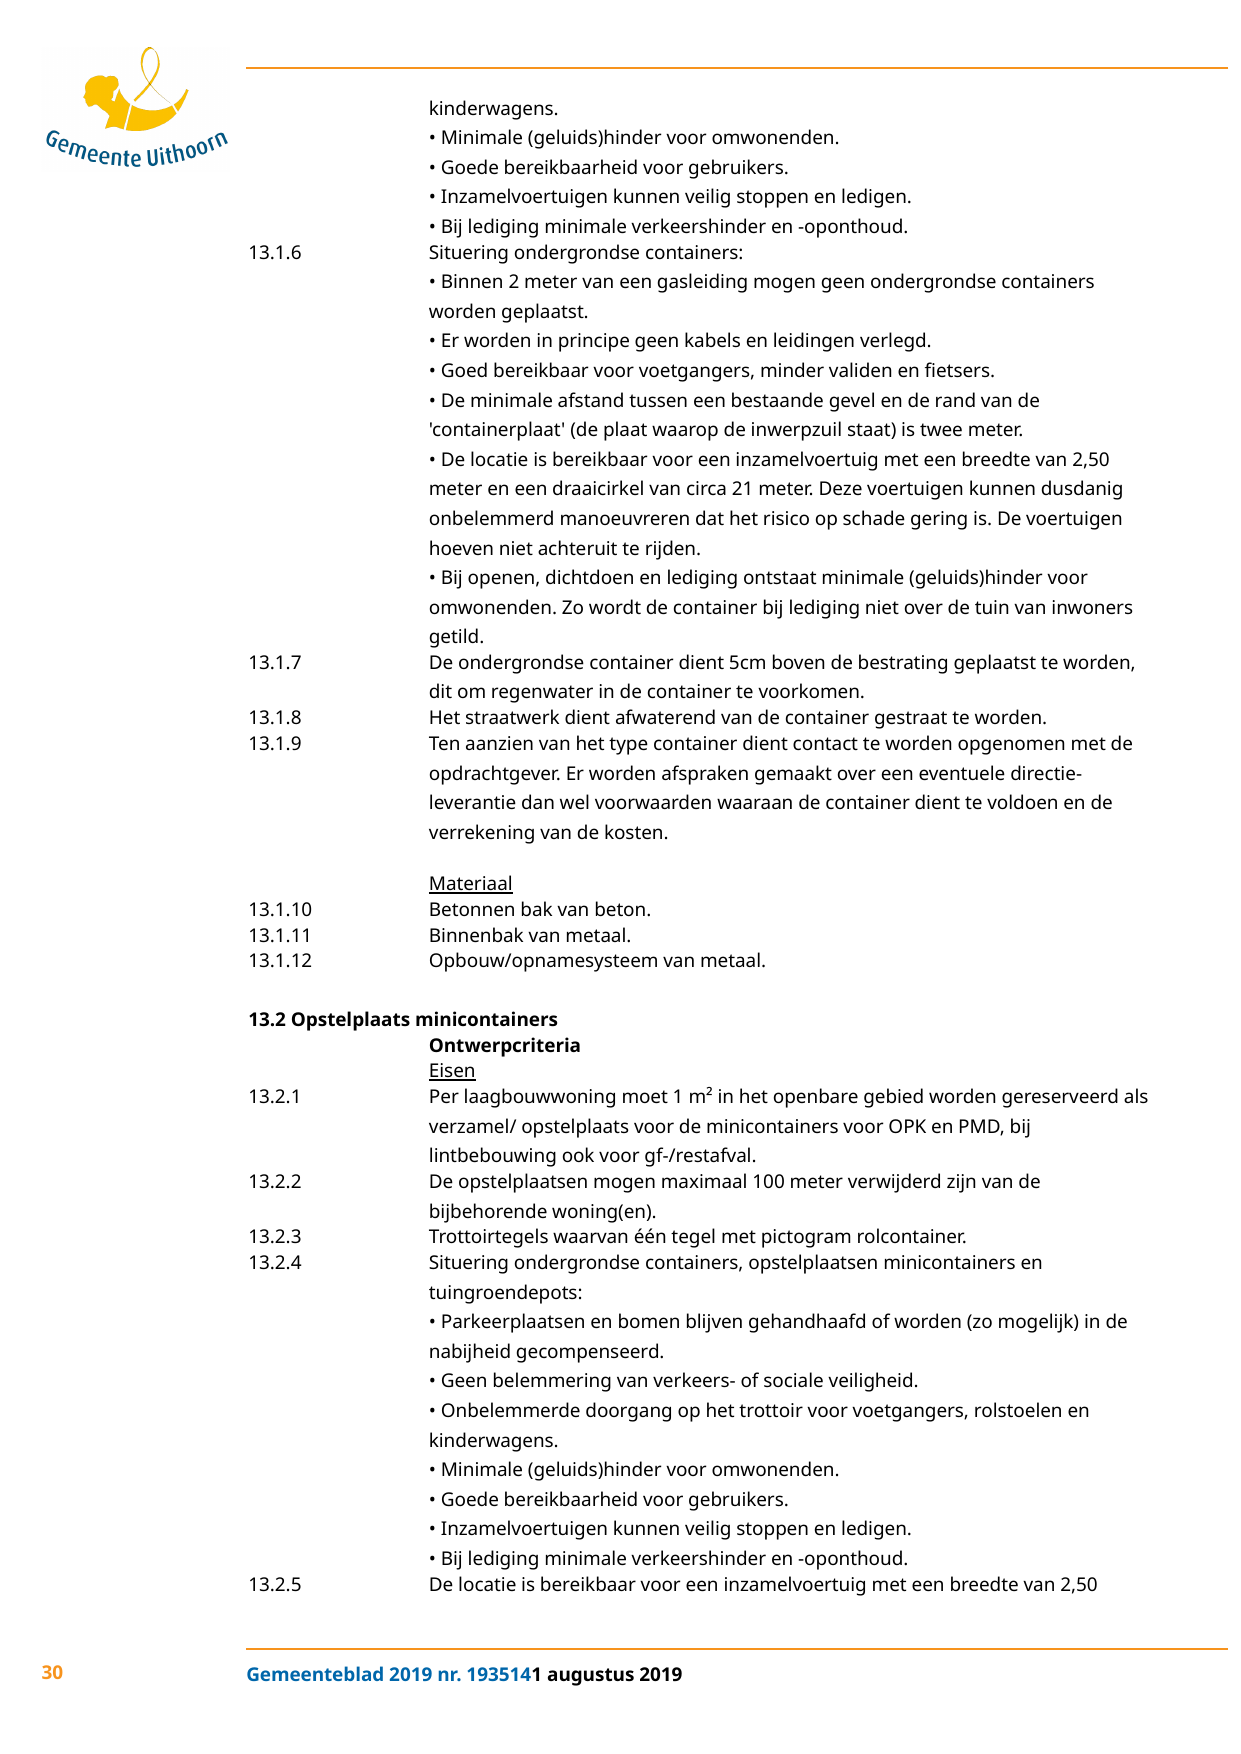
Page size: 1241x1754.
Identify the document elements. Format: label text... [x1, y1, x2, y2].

table_cell 13.1.12 [248, 948, 429, 973]
table_cell 13.1.7 [248, 649, 429, 704]
table_cell 13.2.4 [248, 1249, 429, 1571]
table_cell De locatie is bereikbaar voor een inzamelvoertuig met een breedte van 2,50 [429, 1571, 1152, 1597]
table_cell 13.2.1 [248, 1084, 429, 1168]
table_cell Situering ondergrondse containers: • Binnen 2 meter van een gasleiding mogen geen ondergrondse containers worden geplaatst. • Er worden in principe geen kabels en leidingen verlegd. • Goed bereikbaar voor voetgangers, minder validen en fietsers. • De minimale afstand tussen een bestaande gevel en de rand van de 'containerplaat' (de plaat waarop de inwerpzuil staat) is twee meter. • De locatie is bereikbaar voor een inzamelvoertuig met een breedte van 2,50 meter en een draaicirkel van circa 21 meter. Deze voertuigen kunnen dusdanig onbelemmerd manoeuvreren dat het risico op schade gering is. De voertuigen hoeven niet achteruit te rijden. • Bij openen, dichtdoen en lediging ontstaat minimale (geluids)hinder voor omwonenden. Zo wordt de container bij lediging niet over de tuin van inwoners getild. [429, 239, 1152, 649]
table_cell 13.1.10 [248, 896, 429, 922]
table_cell [429, 845, 1152, 870]
table_cell 13.1.8 [248, 705, 429, 730]
picture [41, 47, 231, 172]
table_cell Materiaal [429, 870, 1152, 896]
table_cell Opbouw/opnamesysteem van metaal. [429, 948, 1152, 973]
table_cell Binnenbak van metaal. [429, 922, 1152, 948]
table_cell Betonnen bak van beton. [429, 896, 1152, 922]
table_cell 13.2.2 [248, 1168, 429, 1224]
table_cell kinderwagens. • Minimale (geluids)hinder voor omwonenden. • Goede bereikbaarheid voor gebruikers. • Inzamelvoertuigen kunnen veilig stoppen en ledigen. • Bij lediging minimale verkeershinder en -oponthoud. [429, 95, 1152, 239]
table_cell Trottoirtegels waarvan één tegel met pictogram rolcontainer. [429, 1224, 1152, 1249]
table_cell De opstelplaatsen mogen maximaal 100 meter verwijderd zijn van de bijbehorende woning(en). [429, 1168, 1152, 1224]
table_cell [248, 1058, 429, 1083]
table_cell [248, 95, 429, 239]
table_cell Per laagbouwwoning moet 1 m² in het openbare gebied worden gereserveerd als verzamel/ opstelplaats voor de minicontainers voor OPK en PMD, bij lintbebouwing ook voor gf-/restafval. [429, 1084, 1152, 1168]
text 13.2 Opstelplaats minicontainers [248, 1006, 1152, 1032]
table_cell 13.1.6 [248, 239, 429, 649]
table_cell [248, 870, 429, 896]
table_cell 13.1.9 [248, 730, 429, 845]
table_cell [248, 845, 429, 870]
table_cell Ten aanzien van het type container dient contact te worden opgenomen met de opdrachtgever. Er worden afspraken gemaakt over een eventuele directie-leverantie dan wel voorwaarden waaraan de container dient te voldoen en de verrekening van de kosten. [429, 730, 1152, 845]
table_header Ontwerpcriteria [429, 1032, 1152, 1058]
table_cell 13.1.11 [248, 922, 429, 948]
table_cell 13.2.3 [248, 1224, 429, 1249]
table_cell De ondergrondse container dient 5cm boven de bestrating geplaatst te worden, dit om regenwater in de container te voorkomen. [429, 649, 1152, 704]
table_cell Situering ondergrondse containers, opstelplaatsen minicontainers en tuingroendepots: • Parkeerplaatsen en bomen blijven gehandhaafd of worden (zo mogelijk) in de nabijheid gecompenseerd. • Geen belemmering van verkeers- of sociale veiligheid. • Onbelemmerde doorgang op het trottoir voor voetgangers, rolstoelen en kinderwagens. • Minimale (geluids)hinder voor omwonenden. • Goede bereikbaarheid voor gebruikers. • Inzamelvoertuigen kunnen veilig stoppen en ledigen. • Bij lediging minimale verkeershinder en -oponthoud. [429, 1249, 1152, 1571]
table_cell 13.2.5 [248, 1571, 429, 1597]
table_header [248, 1032, 429, 1058]
table_cell Eisen [429, 1058, 1152, 1083]
table_cell Het straatwerk dient afwaterend van de container gestraat te worden. [429, 705, 1152, 730]
